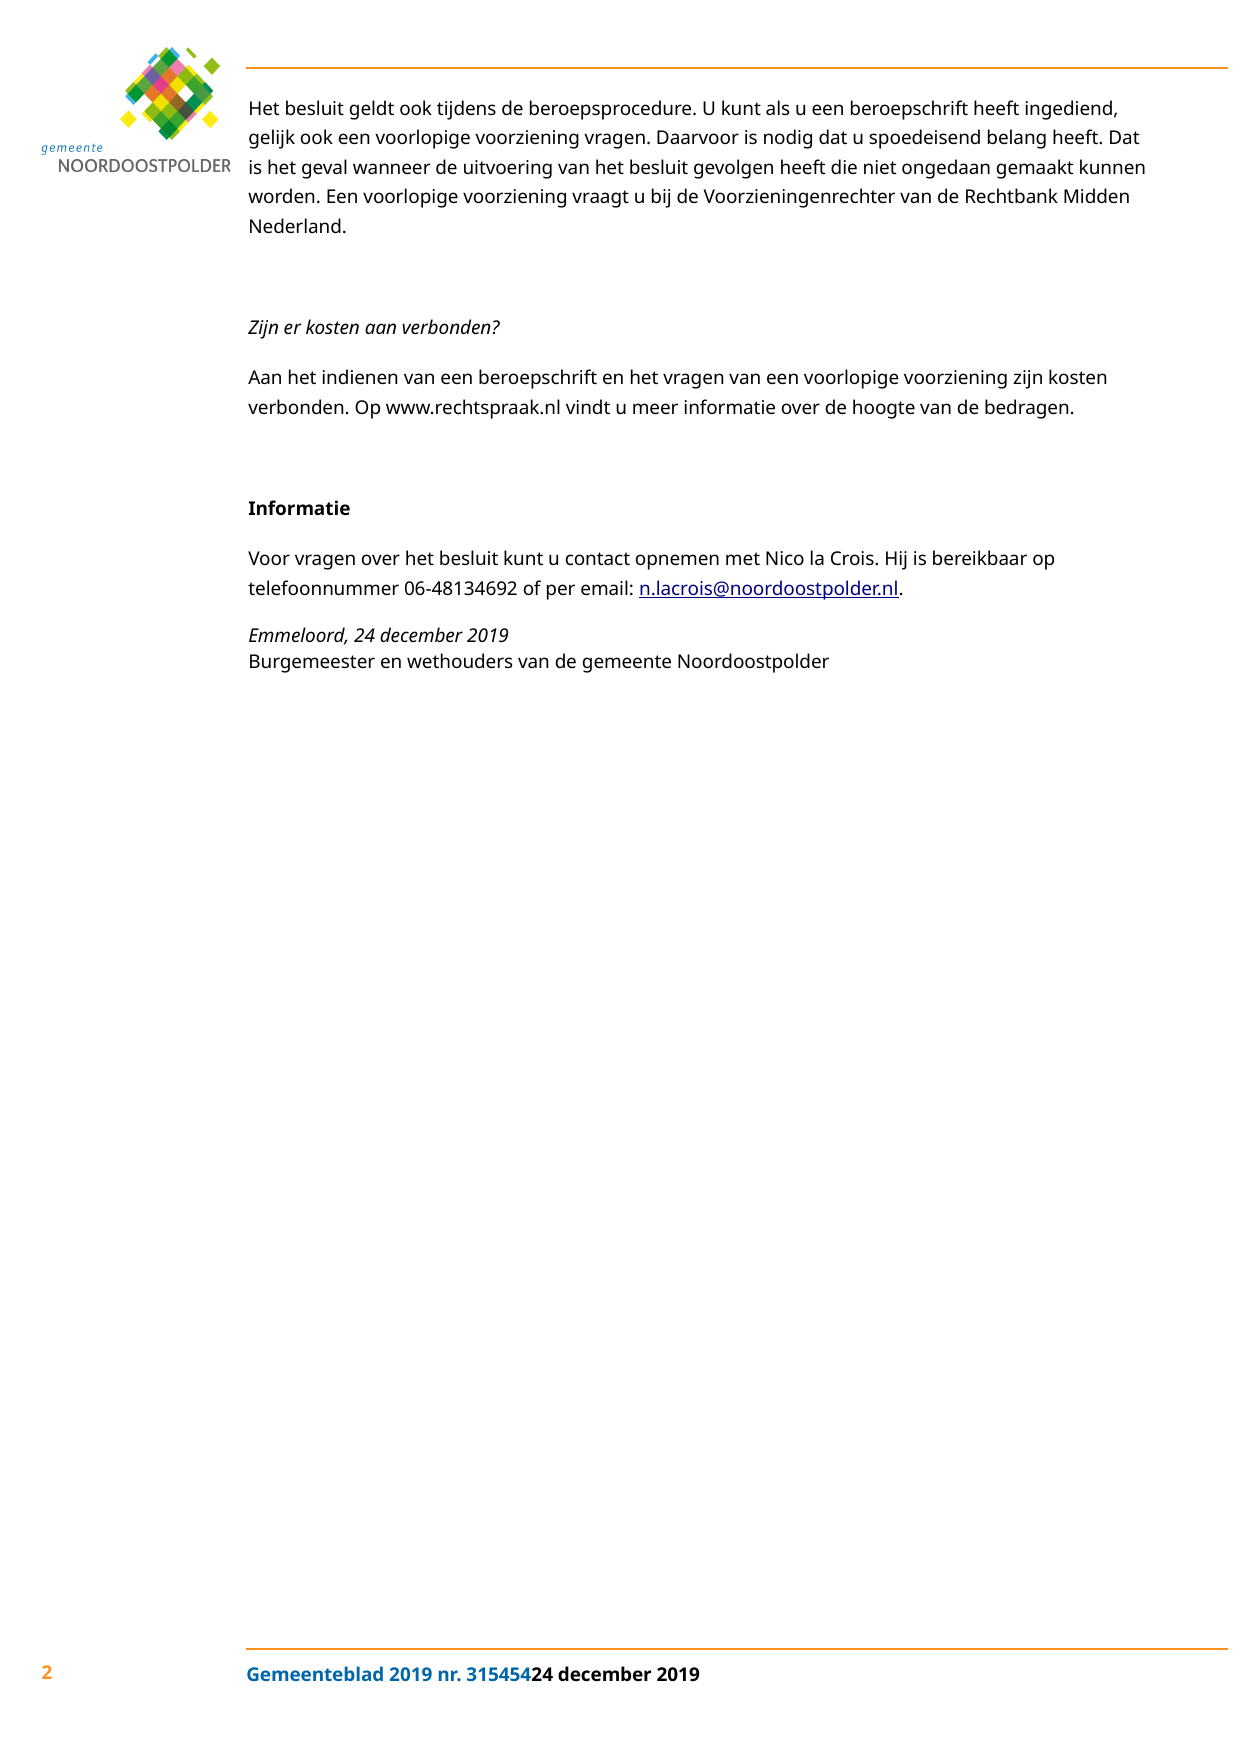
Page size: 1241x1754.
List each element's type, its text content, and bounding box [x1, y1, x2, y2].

text Emmeloord, 24 december 2019 [248, 623, 1152, 648]
text Informatie [248, 495, 1152, 521]
picture [41, 47, 231, 172]
text Voor vragen over het besluit kunt u contact opnemen met Nico la Crois. Hij is bereikbaar op telefoonnummer 06-48134692 of per email: n.lacrois@noordoostpolder.nl. [248, 545, 1152, 601]
text Burgemeester en wethouders van de gemeente Noordoostpolder [248, 648, 1152, 674]
text Het besluit geldt ook tijdens de beroepsprocedure. U kunt als u een beroepschrift heeft ingediend, gelijk ook een voorlopige voorziening vragen. Daarvoor is nodig dat u spoedeisend belang heeft. Dat is het geval wanneer de uitvoering van het besluit gevolgen heeft die niet ongedaan gemaakt kunnen worden. Een voorlopige voorziening vraagt u bij de Voorzieningenrechter van de Rechtbank Midden Nederland. [248, 95, 1152, 239]
text Aan het indienen van een beroepschrift en het vragen van een voorlopige voorziening zijn kosten verbonden. Op www.rechtspraak.nl vindt u meer informatie over de hoogte van de bedragen. [248, 364, 1152, 420]
text Zijn er kosten aan verbonden? [248, 314, 1152, 340]
